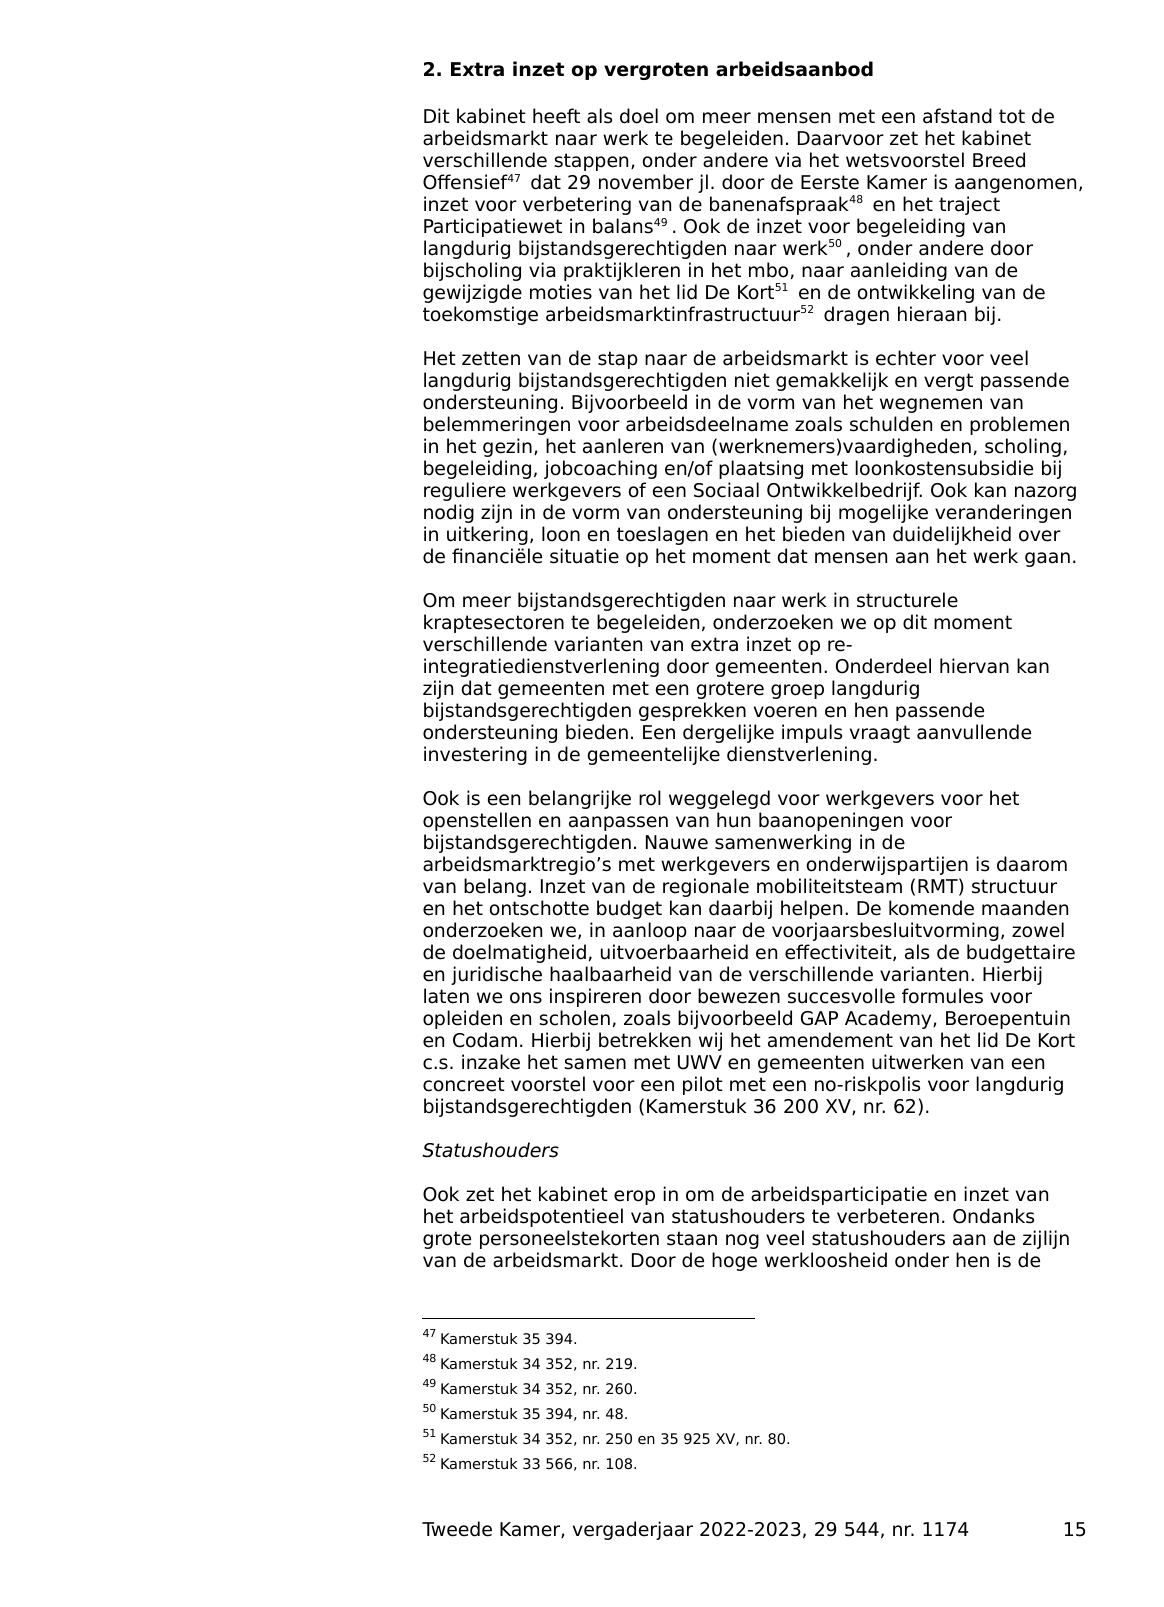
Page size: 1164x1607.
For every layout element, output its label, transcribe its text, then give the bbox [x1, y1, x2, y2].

text Ook zet het kabinet erop in om de arbeidsparticipatie en inzet van het arbeidspotentieel van statushouders te verbeteren. Ondanks grote personeelstekorten staan nog veel statushouders aan de zijlijn van de arbeidsmarkt. Door de hoge werkloosheid onder hen is de [422, 1184, 1087, 1272]
subtitle 2. Extra inzet op vergroten arbeidsaanbod [422, 59, 1087, 81]
text Kamerstuk 35 394. [422, 1327, 1087, 1349]
text Kamerstuk 34 352, nr. 260. [422, 1377, 1087, 1399]
text Ook is een belangrijke rol weggelegd voor werkgevers voor het openstellen en aanpassen van hun baanopeningen voor bijstandsgerechtigden. Nauwe samenwerking in de arbeidsmarktregio’s met werkgevers en onderwijspartijen is daarom van belang. Inzet van de regionale mobiliteitsteam (RMT) structuur en het ontschotte budget kan daarbij helpen. De komende maanden onderzoeken we, in aanloop naar de voorjaarsbesluitvorming, zowel de doelmatigheid, uitvoerbaarheid en effectiviteit, als de budgettaire en juridische haalbaarheid van de verschillende varianten. Hierbij laten we ons inspireren door bewezen succesvolle formules voor opleiden en scholen, zoals bijvoorbeeld GAP Academy, Beroepentuin en Codam. Hierbij betrekken wij het amendement van het lid De Kort c.s. inzake het samen met UWV en gemeenten uitwerken van een concreet voorstel voor een pilot met een no-riskpolis voor langdurig bijstandsgerechtigden (Kamerstuk 36 200 XV, nr. 62). [422, 788, 1087, 1118]
text Kamerstuk 35 394, nr. 48. [422, 1402, 1087, 1424]
text Om meer bijstandsgerechtigden naar werk in structurele kraptesectoren te begeleiden, onderzoeken we op dit moment verschillende varianten van extra inzet op re-integratiedienstverlening door gemeenten. Onderdeel hiervan kan zijn dat gemeenten met een grotere groep langdurig bijstandsgerechtigden gesprekken voeren en hen passende ondersteuning bieden. Een dergelijke impuls vraagt aanvullende investering in de gemeentelijke dienstverlening. [422, 590, 1087, 766]
subtitle Statushouders [422, 1140, 1087, 1162]
text Dit kabinet heeft als doel om meer mensen met een afstand tot de arbeidsmarkt naar werk te begeleiden. Daarvoor zet het kabinet verschillende stappen, onder andere via het wetsvoorstel Breed Offensief dat 29 november jl. door de Eerste Kamer is aangenomen, inzet voor verbetering van de banenafspraak en het traject Participatiewet in balans. Ook de inzet voor begeleiding van langdurig bijstandsgerechtigden naar werk, onder andere door bijscholing via praktijkleren in het mbo, naar aanleiding van de gewijzigde moties van het lid De Kort en de ontwikkeling van de toekomstige arbeidsmarktinfrastructuur dragen hieraan bij. [422, 106, 1087, 326]
text Kamerstuk 33 566, nr. 108. [422, 1452, 1087, 1474]
text Kamerstuk 34 352, nr. 219. [422, 1352, 1087, 1374]
text Het zetten van de stap naar de arbeidsmarkt is echter voor veel langdurig bijstandsgerechtigden niet gemakkelijk en vergt passende ondersteuning. Bijvoorbeeld in de vorm van het wegnemen van belemmeringen voor arbeidsdeelname zoals schulden en problemen in het gezin, het aanleren van (werknemers)vaardigheden, scholing, begeleiding, jobcoaching en/of plaatsing met loonkostensubsidie bij reguliere werkgevers of een Sociaal Ontwikkelbedrijf. Ook kan nazorg nodig zijn in de vorm van ondersteuning bij mogelijke veranderingen in uitkering, loon en toeslagen en het bieden van duidelijkheid over de financiële situatie op het moment dat mensen aan het werk gaan. [422, 348, 1087, 568]
text Kamerstuk 34 352, nr. 250 en 35 925 XV, nr. 80. [422, 1427, 1087, 1449]
